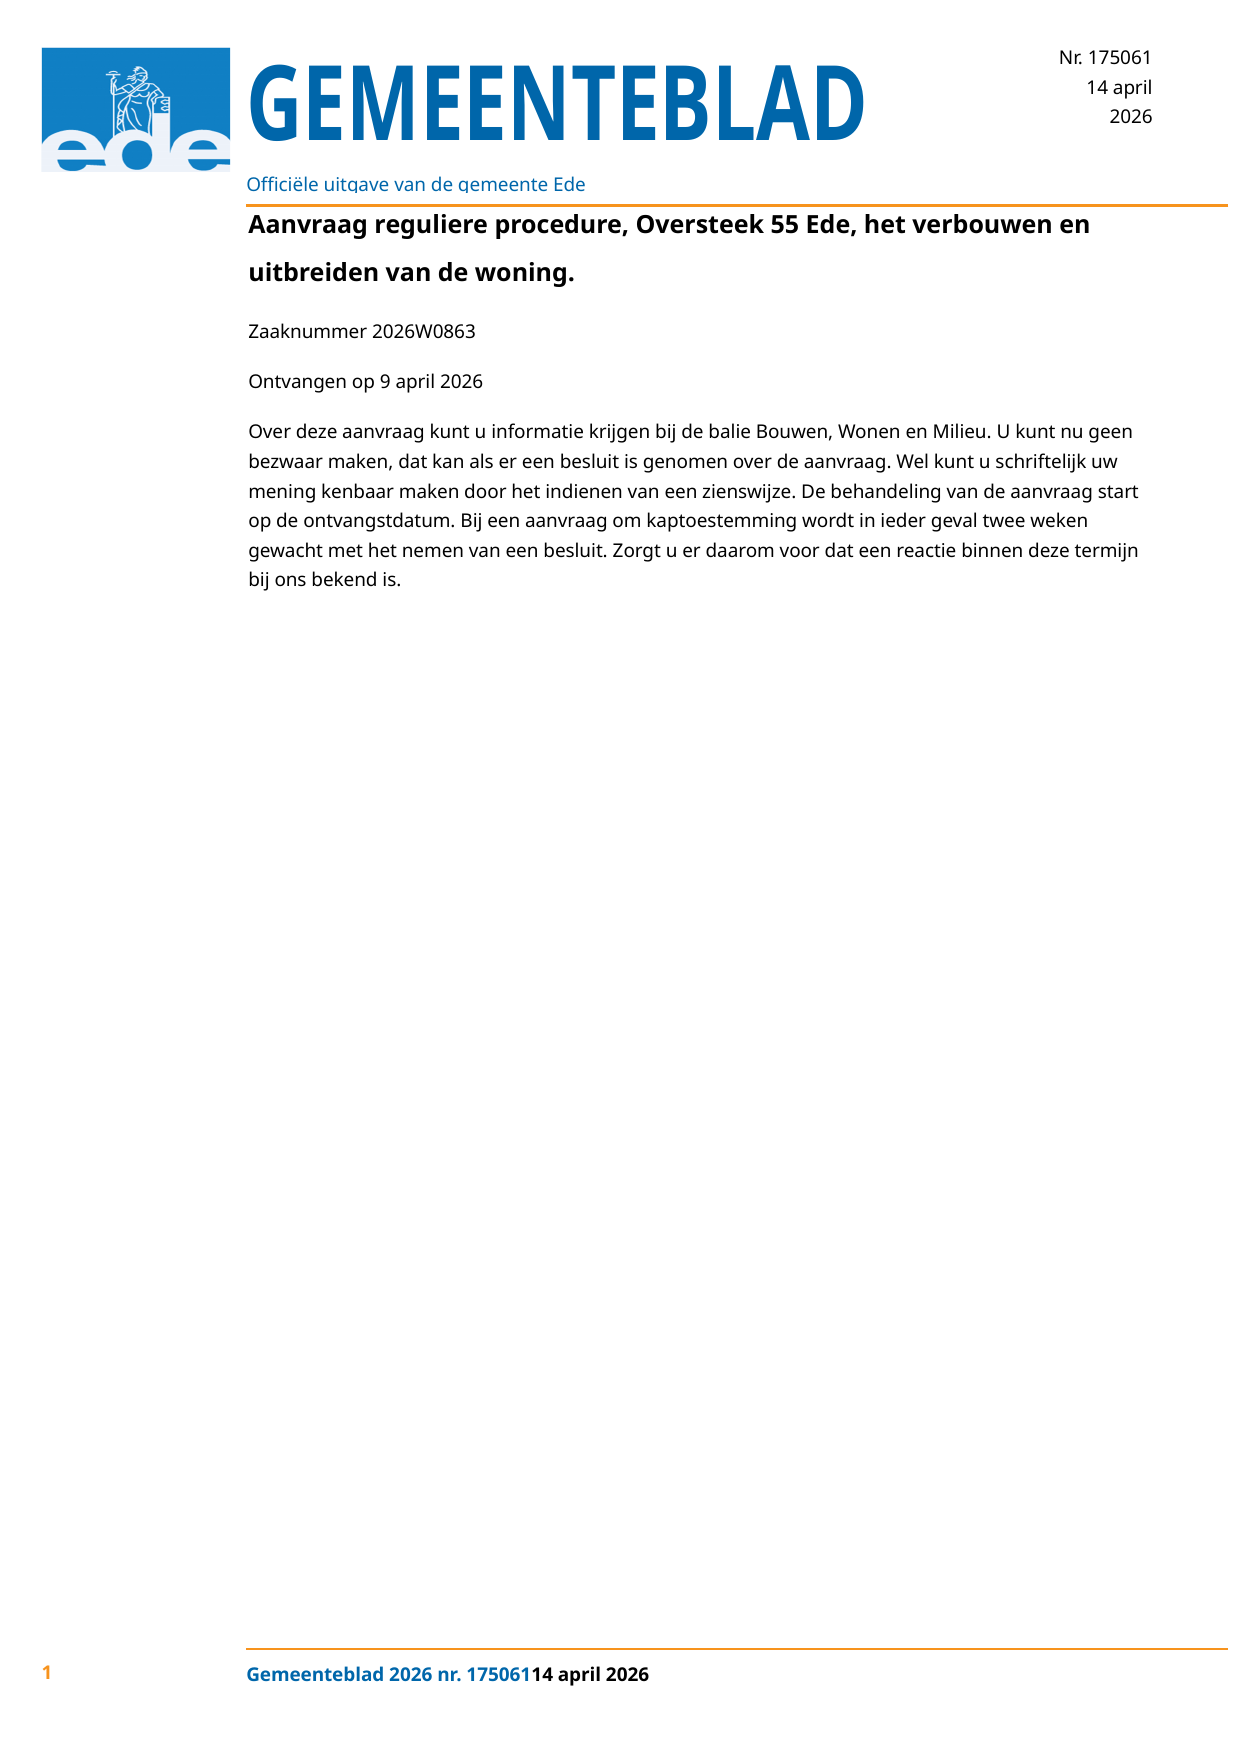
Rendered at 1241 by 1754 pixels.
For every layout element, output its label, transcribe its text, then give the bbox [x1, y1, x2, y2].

text Zaaknummer 2026W0863 [248, 318, 1152, 344]
picture [41, 47, 231, 172]
text Over deze aanvraag kunt u informatie krijgen bij de balie Bouwen, Wonen en Milieu. U kunt nu geen bezwaar maken, dat kan als er een besluit is genomen over de aanvraag. Wel kunt u schriftelijk uw mening kenbaar maken door het indienen van een zienswijze. De behandeling van de aanvraag start op de ontvangstdatum. Bij een aanvraag om kaptoestemming wordt in ieder geval twee weken gewacht met het nemen van een besluit. Zorgt u er daarom voor dat een reactie binnen deze termijn bij ons bekend is. [248, 419, 1152, 592]
text Aanvraag reguliere procedure, Oversteek 55 Ede, het verbouwen en uitbreiden van de woning. [248, 207, 1152, 288]
text Ontvangen op 9 april 2026 [248, 368, 1152, 394]
